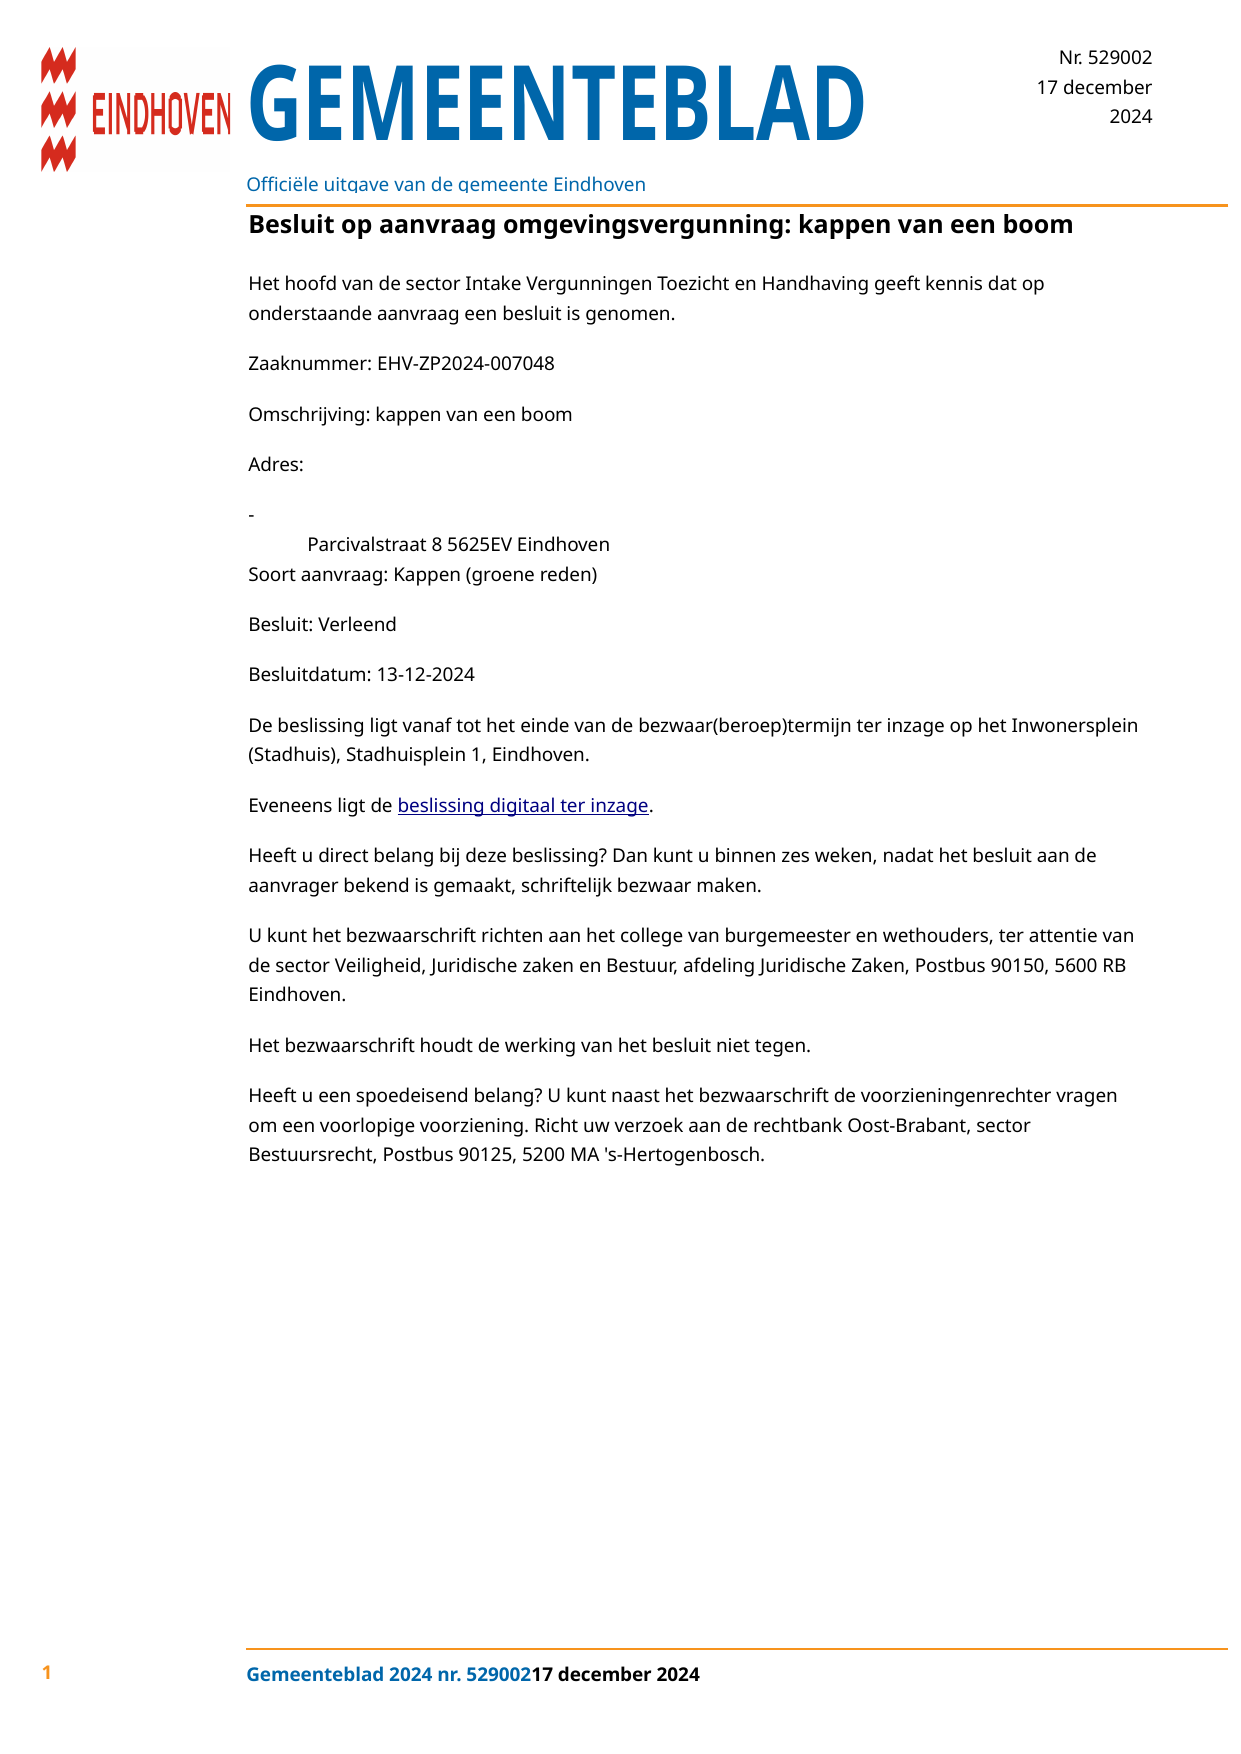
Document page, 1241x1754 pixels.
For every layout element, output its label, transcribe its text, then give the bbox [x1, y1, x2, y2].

picture [41, 47, 231, 172]
text Omschrijving: kappen van een boom [248, 401, 1152, 426]
text Eveneens ligt de beslissing digitaal ter inzage. [248, 792, 1152, 818]
text Het hoofd van de sector Intake Vergunningen Toezicht en Handhaving geeft kennis dat op onderstaande aanvraag een besluit is genomen. [248, 270, 1152, 326]
text Soort aanvraag: Kappen (groene reden) [248, 561, 1152, 586]
text Adres: [248, 451, 1152, 477]
text De beslissing ligt vanaf tot het einde van de bezwaar(beroep)termijn ter inzage op het Inwonersplein (Stadhuis), Stadhuisplein 1, Eindhoven. [248, 712, 1152, 767]
text U kunt het bezwaarschrift richten aan het college van burgemeester en wethouders, ter attentie van de sector Veiligheid, Juridische zaken en Bestuur, afdeling Juridische Zaken, Postbus 90150, 5600 RB Eindhoven. [248, 922, 1152, 1007]
text Heeft u een spoedeisend belang? U kunt naast het bezwaarschrift de voorzieningenrechter vragen om een voorlopige voorziening. Richt uw verzoek aan de rechtbank Oost-Brabant, sector Bestuursrecht, Postbus 90125, 5200 MA 's-Hertogenbosch. [248, 1082, 1152, 1167]
text Besluitdatum: 13-12-2024 [248, 662, 1152, 687]
text Besluit: Verleend [248, 611, 1152, 637]
text Besluit op aanvraag omgevingsvergunning: kappen van een boom [248, 207, 1152, 241]
text Heeft u direct belang bij deze beslissing? Dan kunt u binnen zes weken, nadat het besluit aan de aanvrager bekend is gemaakt, schriftelijk bezwaar maken. [248, 842, 1152, 898]
text Het bezwaarschrift houdt de werking van het besluit niet tegen. [248, 1032, 1152, 1058]
text Zaaknummer: EHV-ZP2024-007048 [248, 350, 1152, 376]
list Parcivalstraat 8 5625EV Eindhoven [248, 531, 1152, 557]
